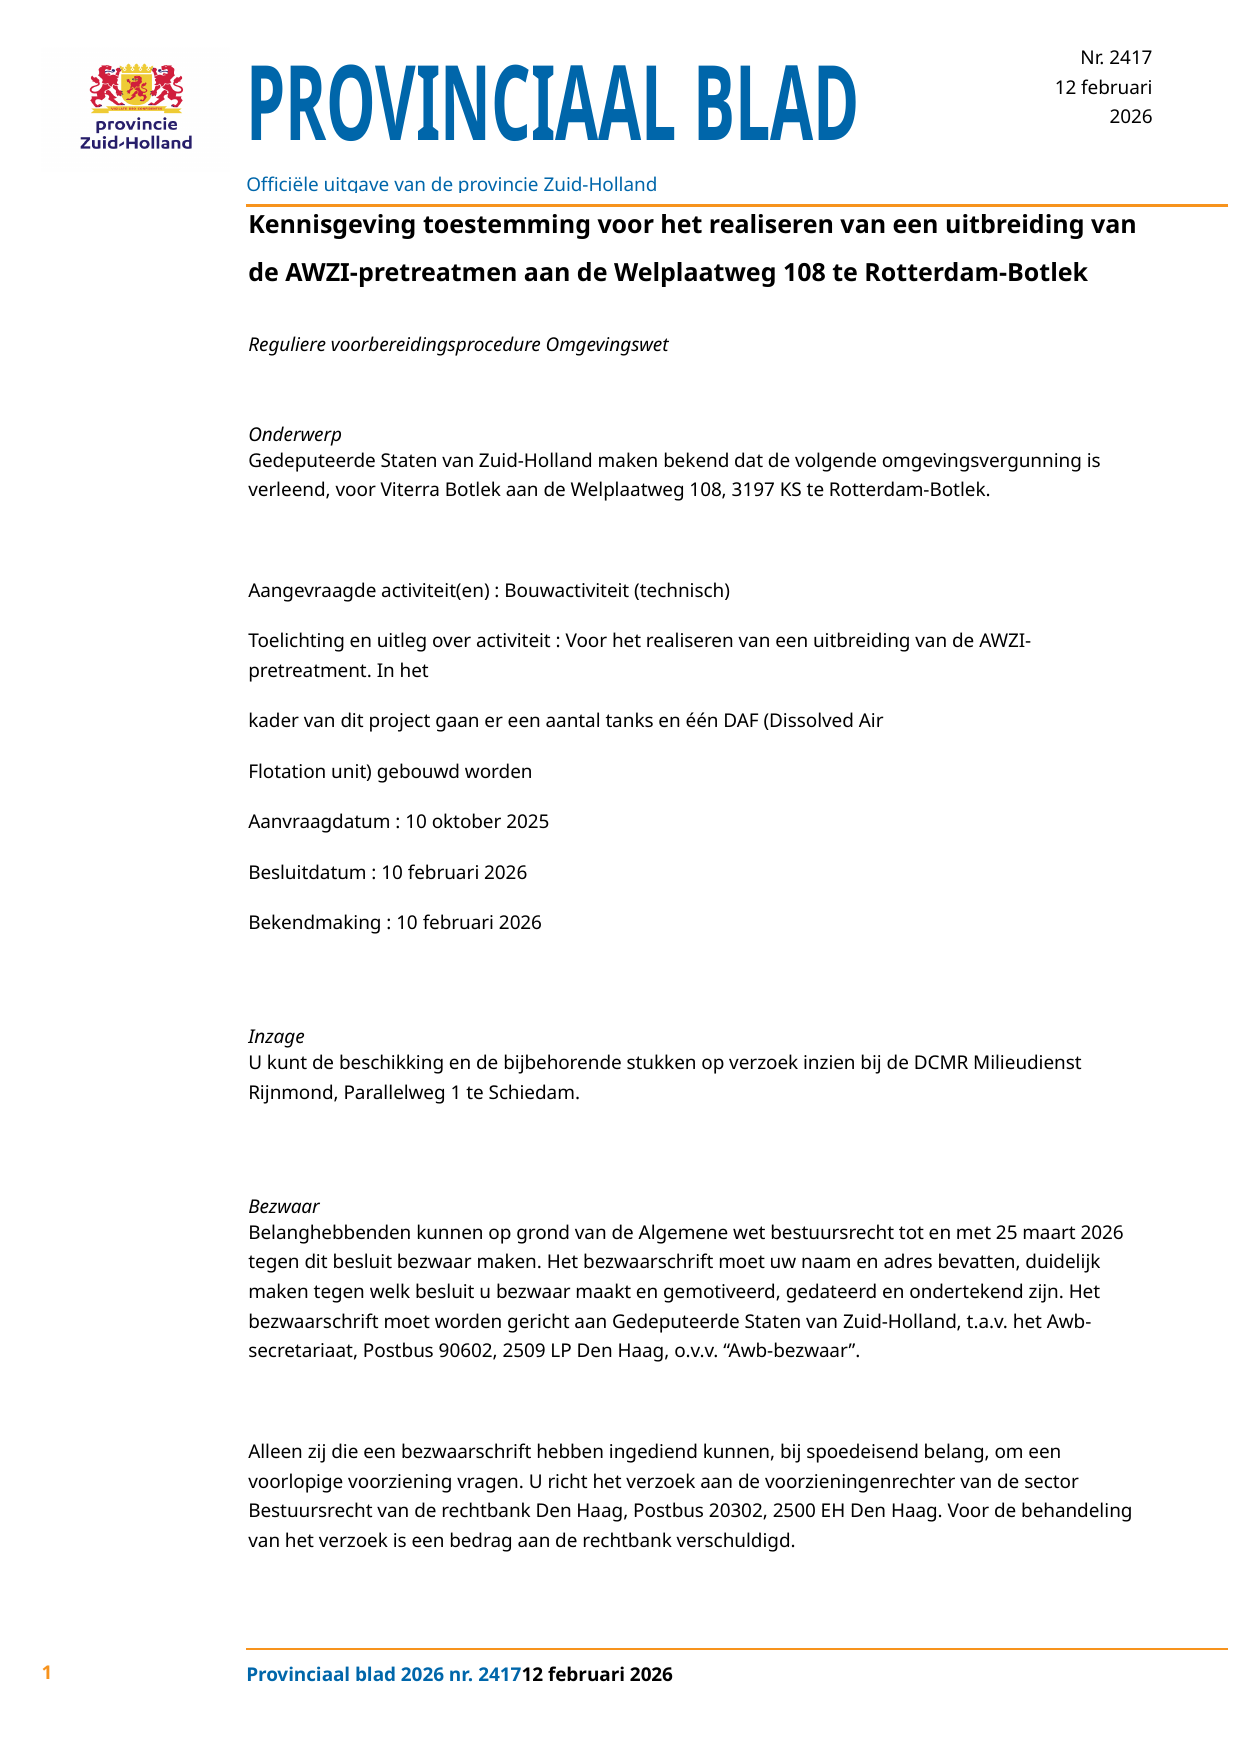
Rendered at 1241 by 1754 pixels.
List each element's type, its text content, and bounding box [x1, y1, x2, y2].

text kader van dit project gaan er een aantal tanks en één DAF (Dissolved Air [248, 708, 1152, 733]
text Aanvraagdatum : 10 oktober 2025 [248, 808, 1152, 834]
text Besluitdatum : 10 februari 2026 [248, 859, 1152, 885]
text Gedeputeerde Staten van Zuid-Holland maken bekend dat de volgende omgevingsvergunning is verleend, voor Viterra Botlek aan de Welplaatweg 108, 3197 KS te Rotterdam-Botlek. [248, 447, 1152, 502]
text Belanghebbenden kunnen op grond van de Algemene wet bestuursrecht tot en met 25 maart 2026 tegen dit besluit bezwaar maken. Het bezwaarschrift moet uw naam en adres bevatten, duidelijk maken tegen welk besluit u bezwaar maakt en gemotiveerd, gedateerd en ondertekend zijn. Het bezwaarschrift moet worden gericht aan Gedeputeerde Staten van Zuid-Holland, t.a.v. het Awb-secretariaat, Postbus 90602, 2509 LP Den Haag, o.v.v. “Awb-bezwaar”. [248, 1219, 1152, 1363]
picture [41, 47, 231, 172]
text Toelichting en uitleg over activiteit : Voor het realiseren van een uitbreiding van de AWZI-pretreatment. In het [248, 628, 1152, 683]
text Bekendmaking : 10 februari 2026 [248, 909, 1152, 935]
text Kennisgeving toestemming voor het realiseren van een uitbreiding van de AWZI-pretreatmen aan de Welplaatweg 108 te Rotterdam-Botlek [248, 207, 1152, 288]
text Aangevraagde activiteit(en) : Bouwactiviteit (technisch) [248, 577, 1152, 603]
text Bezwaar [248, 1193, 1152, 1219]
text Reguliere voorbereidingsprocedure Omgevingswet [248, 331, 1152, 357]
text U kunt de beschikking en de bijbehorende stukken op verzoek inzien bij de DCMR Milieudienst Rijnmond, Parallelweg 1 te Schiedam. [248, 1049, 1152, 1105]
text Onderwerp [248, 421, 1152, 447]
text Flotation unit) gebouwd worden [248, 758, 1152, 784]
text Alleen zij die een bezwaarschrift hebben ingediend kunnen, bij spoedeisend belang, om een voorlopige voorziening vragen. U richt het verzoek aan de voorzieningenrechter van de sector Bestuursrecht van de rechtbank Den Haag, Postbus 20302, 2500 EH Den Haag. Voor de behandeling van het verzoek is een bedrag aan de rechtbank verschuldigd. [248, 1438, 1152, 1553]
text Inzage [248, 1024, 1152, 1049]
